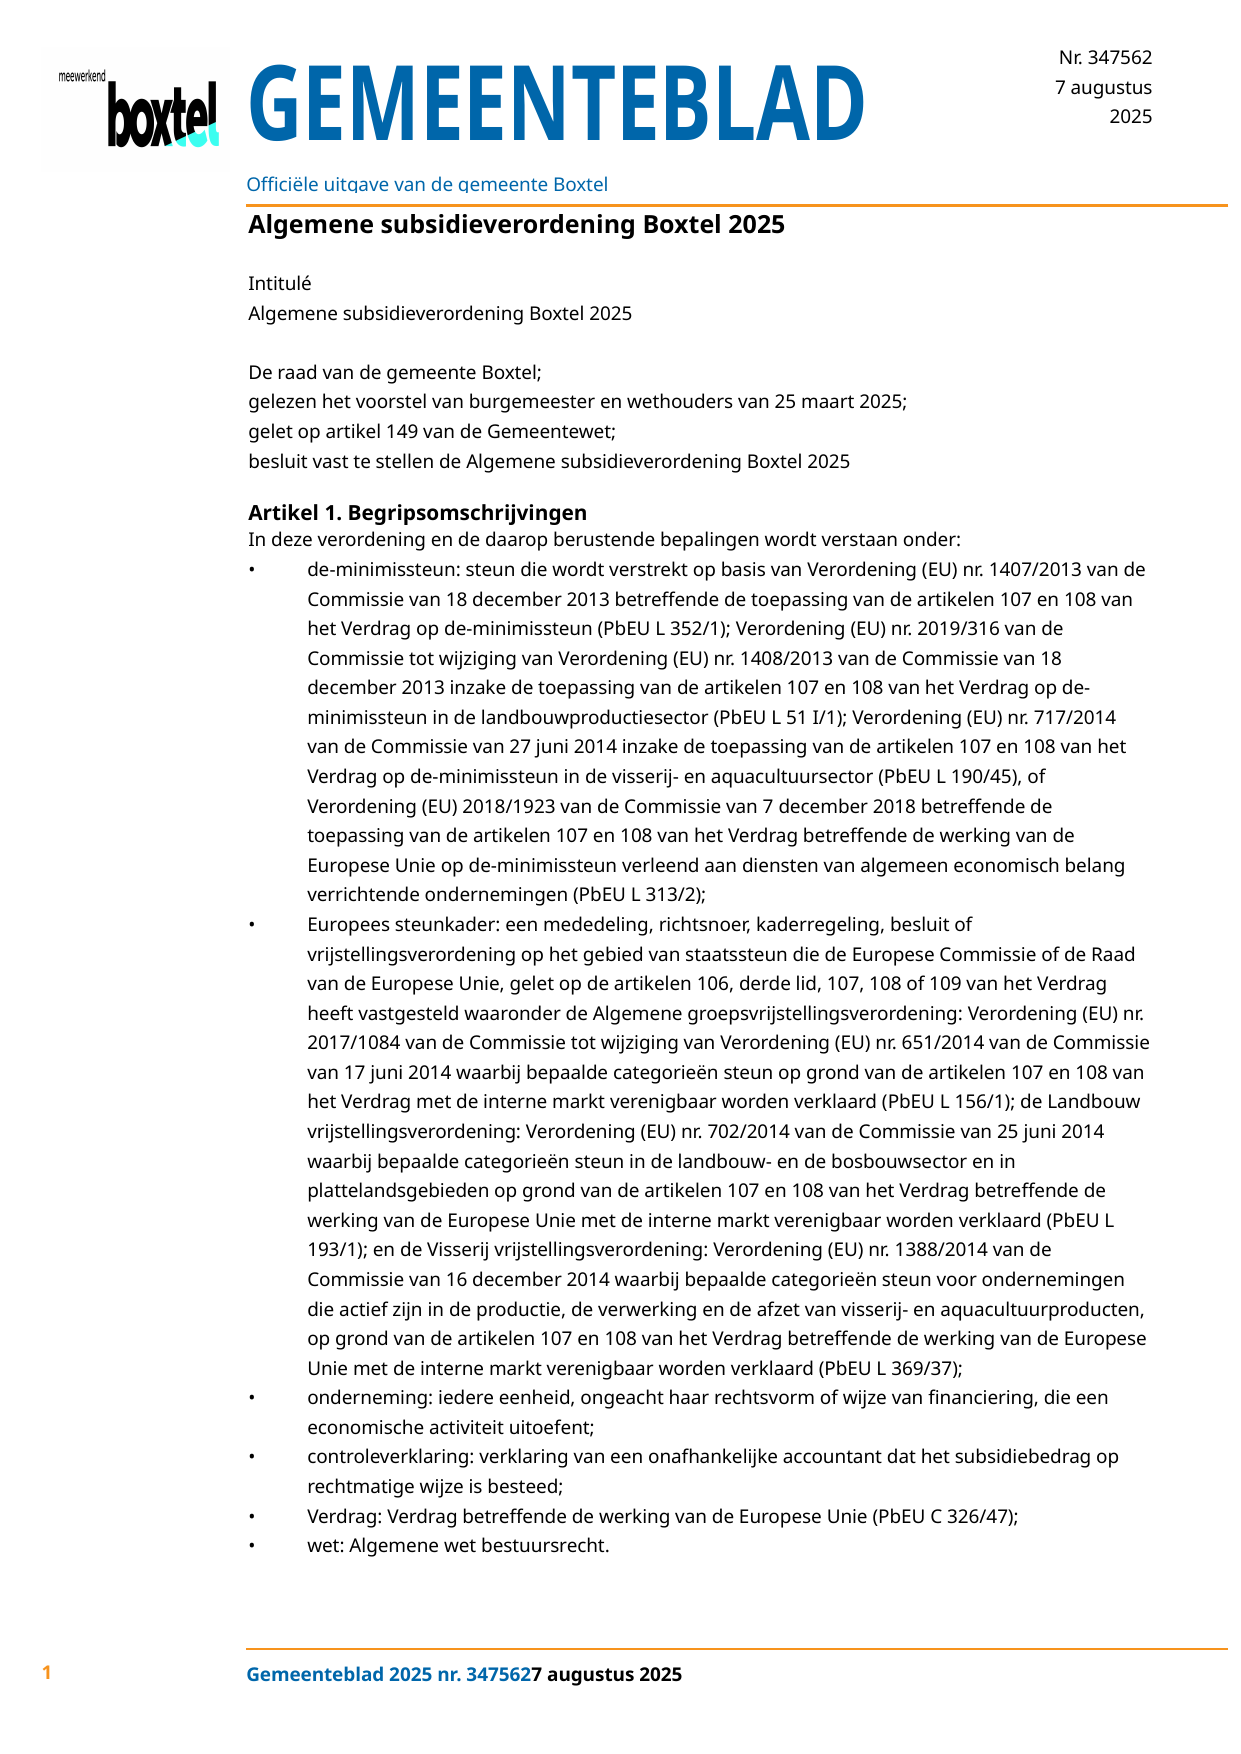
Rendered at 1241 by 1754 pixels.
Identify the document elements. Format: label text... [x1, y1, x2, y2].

list Verdrag: Verdrag betreffende de werking van de Europese Unie (PbEU C 326/47); [248, 1503, 1152, 1529]
list onderneming: iedere eenheid, ongeacht haar rechtsvorm of wijze van financiering, die een economische activiteit uitoefent; [248, 1384, 1152, 1440]
list wet: Algemene wet bestuursrecht. [248, 1532, 1152, 1558]
list controleverklaring: verklaring van een onafhankelijke accountant dat het subsidiebedrag op rechtmatige wijze is besteed; [248, 1444, 1152, 1499]
text gelezen het voorstel van burgemeester en wethouders van 25 maart 2025; [248, 389, 1152, 414]
picture [41, 47, 231, 172]
text Algemene subsidieverordening Boxtel 2025 [248, 207, 1152, 241]
text Intitulé [248, 270, 1152, 296]
text gelet op artikel 149 van de Gemeentewet; [248, 418, 1152, 444]
text besluit vast te stellen de Algemene subsidieverordening Boxtel 2025 [248, 448, 1152, 473]
text De raad van de gemeente Boxtel; [248, 359, 1152, 385]
text Algemene subsidieverordening Boxtel 2025 [248, 300, 1152, 326]
list Europees steunkader: een mededeling, richtsnoer, kaderregeling, besluit of vrijstellingsverordening op het gebied van staatssteun die de Europese Commissie of de Raad van de Europese Unie, gelet op de artikelen 106, derde lid, 107, 108 of 109 van het Verdrag heeft vastgesteld waaronder de Algemene groepsvrijstellingsverordening: Verordening (EU) nr. 2017/1084 van de Commissie tot wijziging van Verordening (EU) nr. 651/2014 van de Commissie van 17 juni 2014 waarbij bepaalde categorieën steun op grond van de artikelen 107 en 108 van het Verdrag met de interne markt verenigbaar worden verklaard (PbEU L 156/1); de Landbouw vrijstellingsverordening: Verordening (EU) nr. 702/2014 van de Commissie van 25 juni 2014 waarbij bepaalde categorieën steun in de landbouw- en de bosbouwsector en in plattelandsgebieden op grond van de artikelen 107 en 108 van het Verdrag betreffende de werking van de Europese Unie met de interne markt verenigbaar worden verklaard (PbEU L 193/1); en de Visserij vrijstellingsverordening: Verordening (EU) nr. 1388/2014 van de Commissie van 16 december 2014 waarbij bepaalde categorieën steun voor ondernemingen die actief zijn in de productie, de verwerking en de afzet van visserij- en aquacultuurproducten, op grond van de artikelen 107 en 108 van het Verdrag betreffende de werking van de Europese Unie met de interne markt verenigbaar worden verklaard (PbEU L 369/37); [248, 911, 1152, 1381]
list de-minimissteun: steun die wordt verstrekt op basis van Verordening (EU) nr. 1407/2013 van de Commissie van 18 december 2013 betreffende de toepassing van de artikelen 107 en 108 van het Verdrag op de-minimissteun (PbEU L 352/1); Verordening (EU) nr. 2019/316 van de Commissie tot wijziging van Verordening (EU) nr. 1408/2013 van de Commissie van 18 december 2013 inzake de toepassing van de artikelen 107 en 108 van het Verdrag op de-minimissteun in de landbouwproductiesector (PbEU L 51 I/1); Verordening (EU) nr. 717/2014 van de Commissie van 27 juni 2014 inzake de toepassing van de artikelen 107 en 108 van het Verdrag op de-minimissteun in de visserij- en aquacultuursector (PbEU L 190/45), of Verordening (EU) 2018/1923 van de Commissie van 7 december 2018 betreffende de toepassing van de artikelen 107 en 108 van het Verdrag betreffende de werking van de Europese Unie op de-minimissteun verleend aan diensten van algemeen economisch belang verrichtende ondernemingen (PbEU L 313/2); [248, 556, 1152, 907]
text Artikel 1. Begripsomschrijvingen [248, 498, 1152, 527]
text In deze verordening en de daarop berustende bepalingen wordt verstaan onder: [248, 527, 1152, 552]
